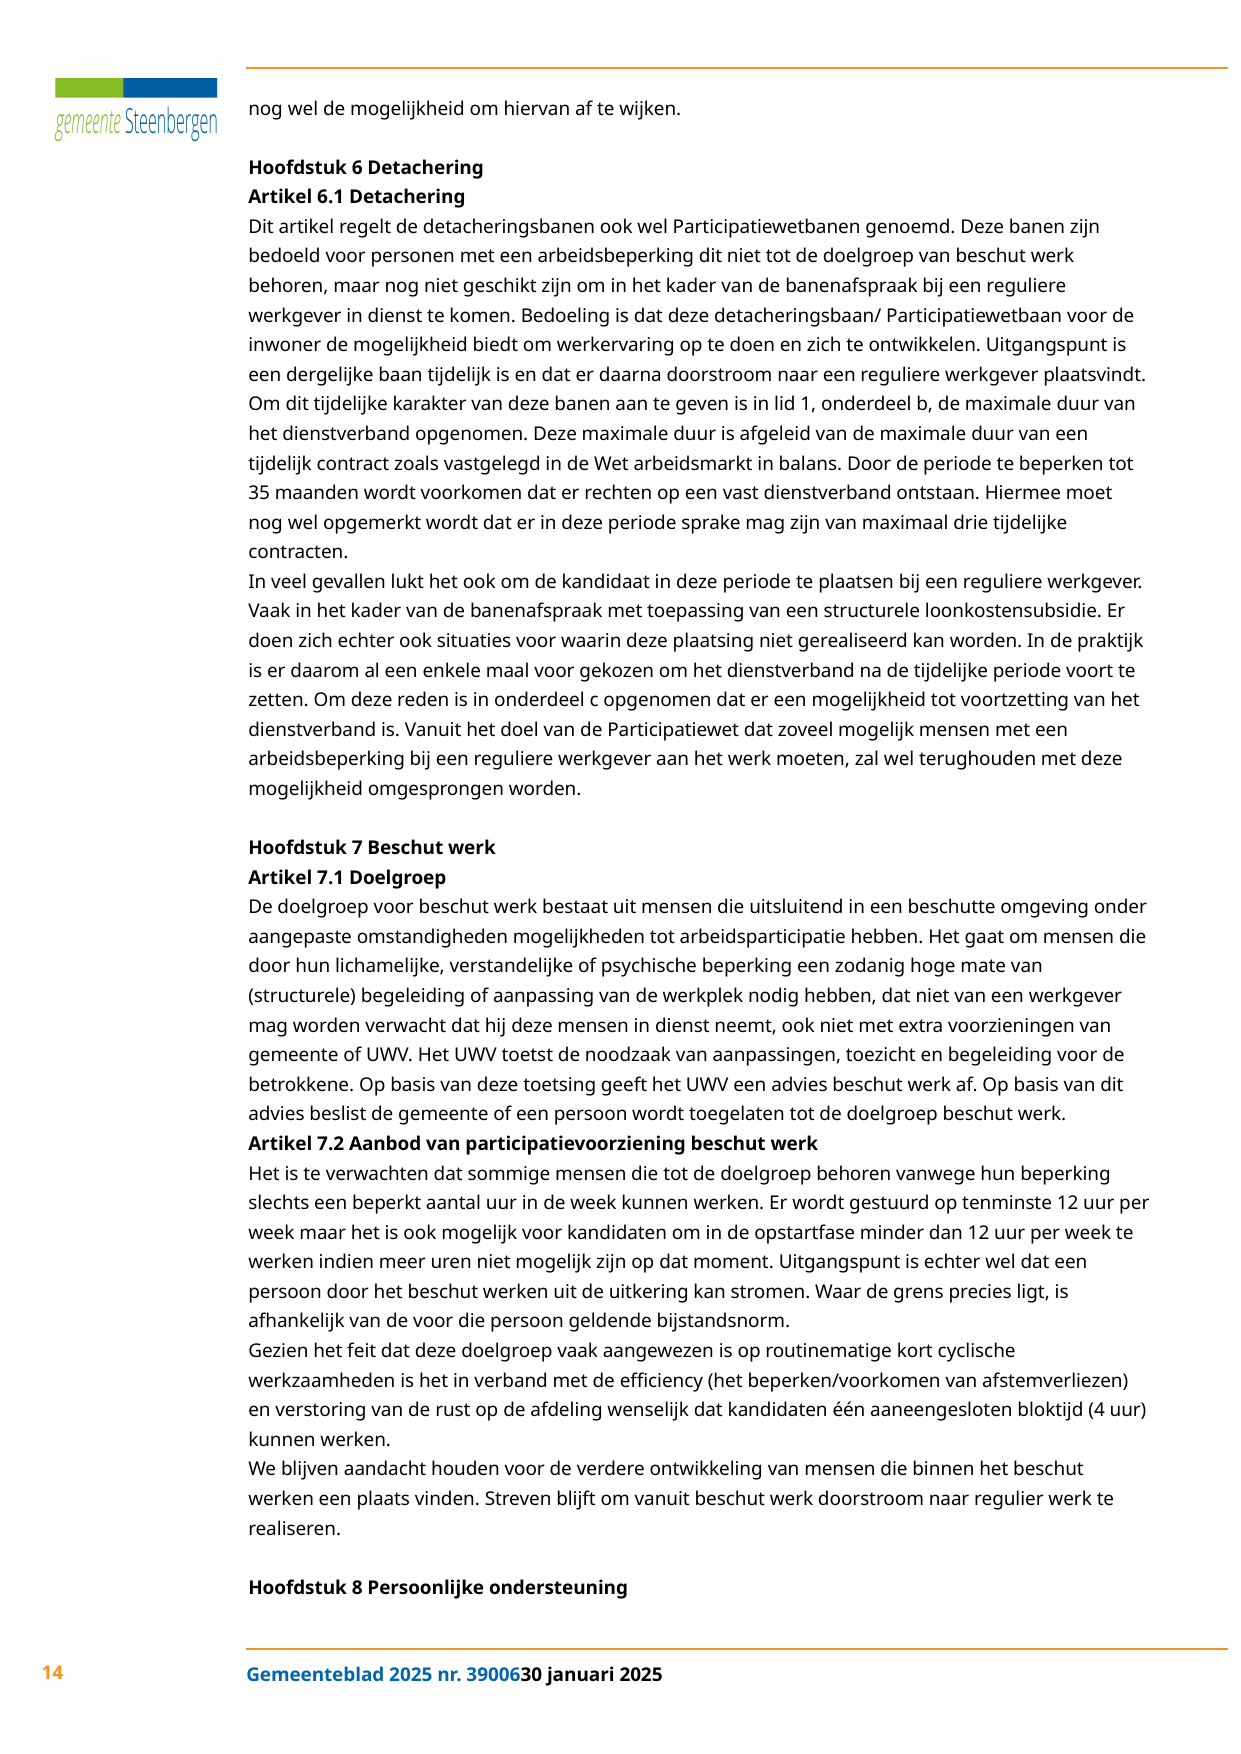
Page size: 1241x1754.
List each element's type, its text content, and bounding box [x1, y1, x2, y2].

text In veel gevallen lukt het ook om de kandidaat in deze periode te plaatsen bij een reguliere werkgever. Vaak in het kader van de banenafspraak met toepassing van een structurele loonkostensubsidie. Er doen zich echter ook situaties voor waarin deze plaatsing niet gerealiseerd kan worden. In de praktijk is er daarom al een enkele maal voor gekozen om het dienstverband na de tijdelijke periode voort te zetten. Om deze reden is in onderdeel c opgenomen dat er een mogelijkheid tot voortzetting van het dienstverband is. Vanuit het doel van de Participatiewet dat zoveel mogelijk mensen met een arbeidsbeperking bij een reguliere werkgever aan het werk moeten, zal wel terughouden met deze mogelijkheid omgesprongen worden. [248, 568, 1152, 801]
text Artikel 7.2 Aanbod van participatievoorziening beschut werk [248, 1130, 1152, 1156]
text Het is te verwachten dat sommige mensen die tot de doelgroep behoren vanwege hun beperking slechts een beperkt aantal uur in de week kunnen werken. Er wordt gestuurd op tenminste 12 uur per week maar het is ook mogelijk voor kandidaten om in de opstartfase minder dan 12 uur per week te werken indien meer uren niet mogelijk zijn op dat moment. Uitgangspunt is echter wel dat een persoon door het beschut werken uit de uitkering kan stromen. Waar de grens precies ligt, is afhankelijk van de voor die persoon geldende bijstandsnorm. [248, 1160, 1152, 1333]
text De doelgroep voor beschut werk bestaat uit mensen die uitsluitend in een beschutte omgeving onder aangepaste omstandigheden mogelijkheden tot arbeidsparticipatie hebben. Het gaat om mensen die door hun lichamelijke, verstandelijke of psychische beperking een zodanig hoge mate van (structurele) begeleiding of aanpassing van de werkplek nodig hebben, dat niet van een werkgever mag worden verwacht dat hij deze mensen in dienst neemt, ook niet met extra voorzieningen van gemeente of UWV. Het UWV toetst de noodzaak van aanpassingen, toezicht en begeleiding voor de betrokkene. Op basis van deze toetsing geeft het UWV een advies beschut werk af. Op basis van dit advies beslist de gemeente of een persoon wordt toegelaten tot de doelgroep beschut werk. [248, 893, 1152, 1126]
text Artikel 7.1 Doelgroep [248, 864, 1152, 890]
text Hoofdstuk 7 Beschut werk [248, 834, 1152, 860]
text Hoofdstuk 8 Persoonlijke ondersteuning [248, 1574, 1152, 1600]
picture [41, 47, 231, 172]
text Hoofdstuk 6 Detachering [248, 154, 1152, 180]
text Gezien het feit dat deze doelgroep vaak aangewezen is op routinematige kort cyclische werkzaamheden is het in verband met de efficiency (het beperken/voorkomen van afstemverliezen) en verstoring van de rust op de afdeling wenselijk dat kandidaten één aaneengesloten bloktijd (4 uur) kunnen werken. [248, 1337, 1152, 1452]
text Artikel 6.1 Detachering [248, 183, 1152, 209]
text Dit artikel regelt de detacheringsbanen ook wel Participatiewetbanen genoemd. Deze banen zijn bedoeld voor personen met een arbeidsbeperking dit niet tot de doelgroep van beschut werk behoren, maar nog niet geschikt zijn om in het kader van de banenafspraak bij een reguliere werkgever in dienst te komen. Bedoeling is dat deze detacheringsbaan/ Participatiewetbaan voor de inwoner de mogelijkheid biedt om werkervaring op te doen en zich te ontwikkelen. Uitgangspunt is een dergelijke baan tijdelijk is en dat er daarna doorstroom naar een reguliere werkgever plaatsvindt. Om dit tijdelijke karakter van deze banen aan te geven is in lid 1, onderdeel b, de maximale duur van het dienstverband opgenomen. Deze maximale duur is afgeleid van de maximale duur van een tijdelijk contract zoals vastgelegd in de Wet arbeidsmarkt in balans. Door de periode te beperken tot 35 maanden wordt voorkomen dat er rechten op een vast dienstverband ontstaan. Hiermee moet nog wel opgemerkt wordt dat er in deze periode sprake mag zijn van maximaal drie tijdelijke contracten. [248, 213, 1152, 564]
text We blijven aandacht houden voor de verdere ontwikkeling van mensen die binnen het beschut werken een plaats vinden. Streven blijft om vanuit beschut werk doorstroom naar regulier werk te realiseren. [248, 1456, 1152, 1541]
text nog wel de mogelijkheid om hiervan af te wijken. [248, 95, 1152, 121]
